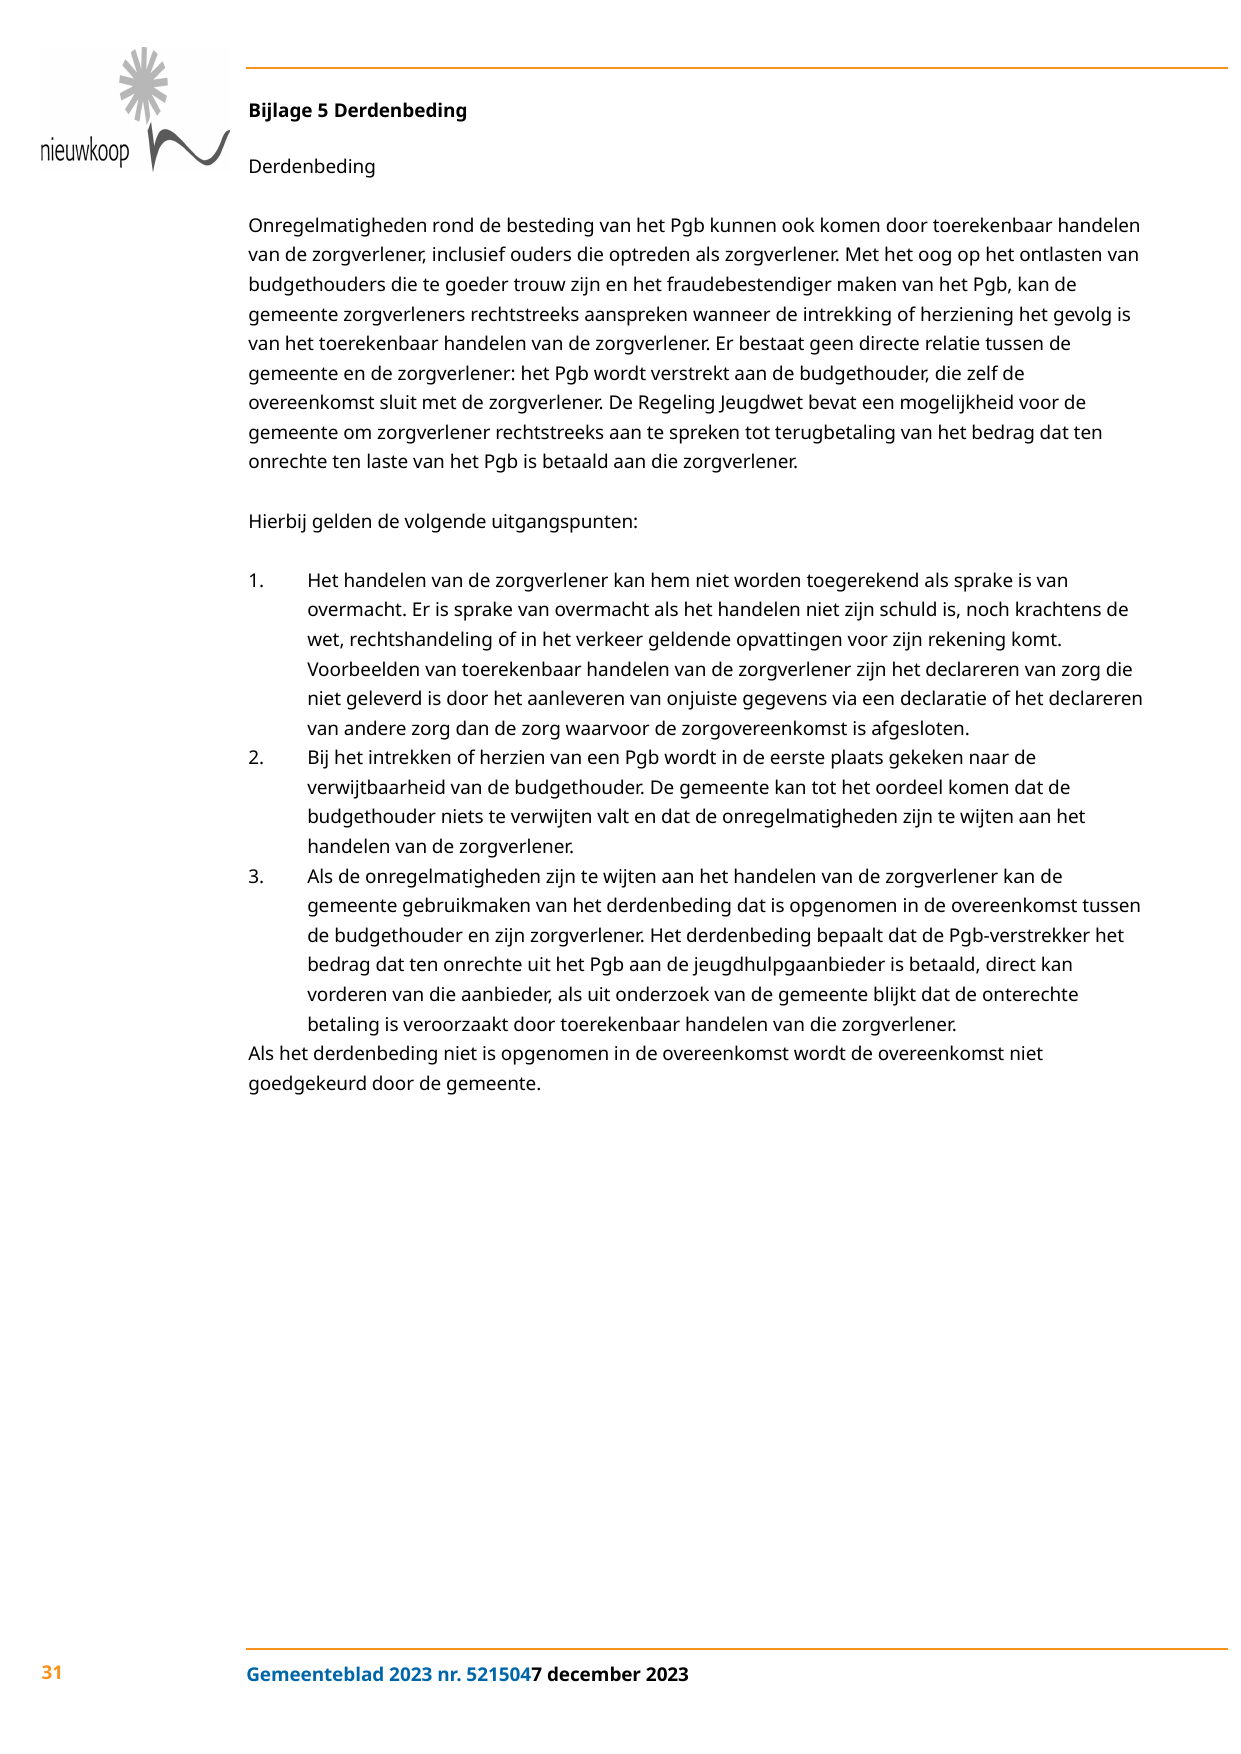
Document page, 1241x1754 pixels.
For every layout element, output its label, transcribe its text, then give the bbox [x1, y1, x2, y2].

list Het handelen van de zorgverlener kan hem niet worden toegerekend als sprake is van overmacht. Er is sprake van overmacht als het handelen niet zijn schuld is, noch krachtens de wet, rechtshandeling of in het verkeer geldende opvattingen voor zijn rekening komt. Voorbeelden van toerekenbaar handelen van de zorgverlener zijn het declareren van zorg die niet geleverd is door het aanleveren van onjuiste gegevens via een declaratie of het declareren van andere zorg dan de zorg waarvoor de zorgovereenkomst is afgesloten. [248, 567, 1152, 741]
list Als de onregelmatigheden zijn te wijten aan het handelen van de zorgverlener kan de gemeente gebruikmaken van het derdenbeding dat is opgenomen in de overeenkomst tussen de budgethouder en zijn zorgverlener. Het derdenbeding bepaalt dat de Pgb-verstrekker het bedrag dat ten onrechte uit het Pgb aan de jeugdhulpgaanbieder is betaald, direct kan vorderen van die aanbieder, als uit onderzoek van de gemeente blijkt dat de onterechte betaling is veroorzaakt door toerekenbaar handelen van die zorgverlener. [248, 863, 1152, 1037]
text Hierbij gelden de volgende uitgangspunten: [248, 508, 1152, 534]
text Als het derdenbeding niet is opgenomen in de overeenkomst wordt de overeenkomst niet goedgekeurd door de gemeente. [248, 1040, 1152, 1096]
text Bijlage 5 Derdenbeding [248, 95, 1152, 123]
text Onregelmatigheden rond de besteding van het Pgb kunnen ook komen door toerekenbaar handelen van de zorgverlener, inclusief ouders die optreden als zorgverlener. Met het oog op het ontlasten van budgethouders die te goeder trouw zijn en het fraudebestendiger maken van het Pgb, kan de gemeente zorgverleners rechtstreeks aanspreken wanneer de intrekking of herziening het gevolg is van het toerekenbaar handelen van de zorgverlener. Er bestaat geen directe relatie tussen de gemeente en de zorgverlener: het Pgb wordt verstrekt aan de budgethouder, die zelf de overeenkomst sluit met de zorgverlener. De Regeling Jeugdwet bevat een mogelijkheid voor de gemeente om zorgverlener rechtstreeks aan te spreken tot terugbetaling van het bedrag dat ten onrechte ten laste van het Pgb is betaald aan die zorgverlener. [248, 212, 1152, 474]
text Derdenbeding [248, 153, 1152, 179]
picture [41, 47, 231, 172]
list Bij het intrekken of herzien van een Pgb wordt in de eerste plaats gekeken naar de verwijtbaarheid van de budgethouder. De gemeente kan tot het oordeel komen dat de budgethouder niets te verwijten valt en dat de onregelmatigheden zijn te wijten aan het handelen van de zorgverlener. [248, 744, 1152, 859]
